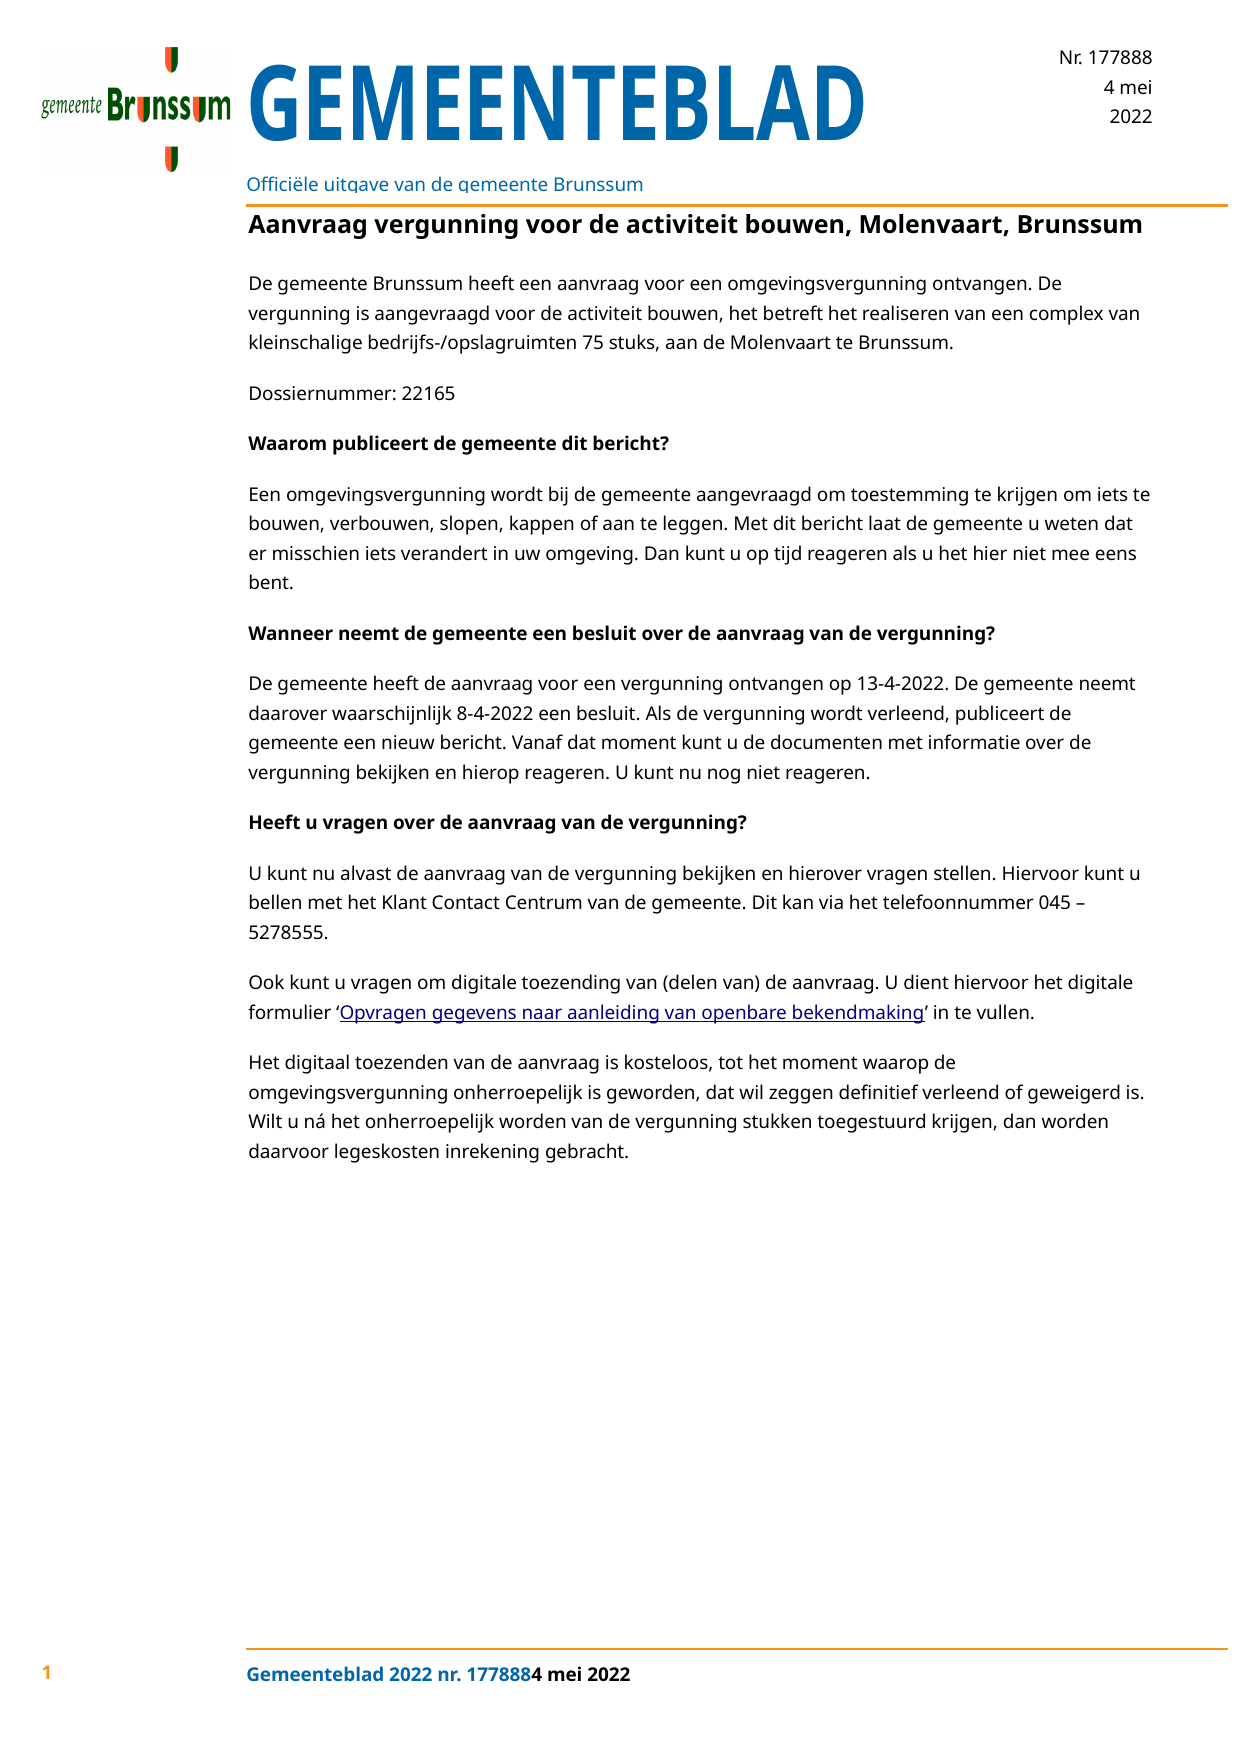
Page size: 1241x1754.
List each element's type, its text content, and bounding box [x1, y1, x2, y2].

text De gemeente Brunssum heeft een aanvraag voor een omgevingsvergunning ontvangen. De vergunning is aangevraagd voor de activiteit bouwen, het betreft het realiseren van een complex van kleinschalige bedrijfs-/opslagruimten 75 stuks, aan de Molenvaart te Brunssum. [248, 270, 1152, 355]
text Een omgevingsvergunning wordt bij de gemeente aangevraagd om toestemming te krijgen om iets te bouwen, verbouwen, slopen, kappen of aan te leggen. Met dit bericht laat de gemeente u weten dat er misschien iets verandert in uw omgeving. Dan kunt u op tijd reageren als u het hier niet mee eens bent. [248, 481, 1152, 595]
picture [41, 47, 231, 172]
text De gemeente heeft de aanvraag voor een vergunning ontvangen op 13-4-2022. De gemeente neemt daarover waarschijnlijk 8-4-2022 een besluit. Als de vergunning wordt verleend, publiceert de gemeente een nieuw bericht. Vanaf dat moment kunt u de documenten met informatie over de vergunning bekijken en hierop reageren. U kunt nu nog niet reageren. [248, 670, 1152, 785]
text Heeft u vragen over de aanvraag van de vergunning? [248, 809, 1152, 835]
text U kunt nu alvast de aanvraag van de vergunning bekijken en hierover vragen stellen. Hiervoor kunt u bellen met het Klant Contact Centrum van de gemeente. Dit kan via het telefoonnummer 045 – 5278555. [248, 860, 1152, 945]
text Dossiernummer: 22165 [248, 380, 1152, 406]
text Aanvraag vergunning voor de activiteit bouwen, Molenvaart, Brunssum [248, 207, 1152, 241]
text Het digitaal toezenden van de aanvraag is kosteloos, tot het moment waarop de omgevingsvergunning onherroepelijk is geworden, dat wil zeggen definitief verleend of geweigerd is. Wilt u ná het onherroepelijk worden van de vergunning stukken toegestuurd krijgen, dan worden daarvoor legeskosten inrekening gebracht. [248, 1049, 1152, 1164]
text Waarom publiceert de gemeente dit bericht? [248, 430, 1152, 456]
text Wanneer neemt de gemeente een besluit over de aanvraag van de vergunning? [248, 620, 1152, 646]
text Ook kunt u vragen om digitale toezending van (delen van) de aanvraag. U dient hiervoor het digitale formulier ‘Opvragen gegevens naar aanleiding van openbare bekendmaking’ in te vullen. [248, 969, 1152, 1025]
